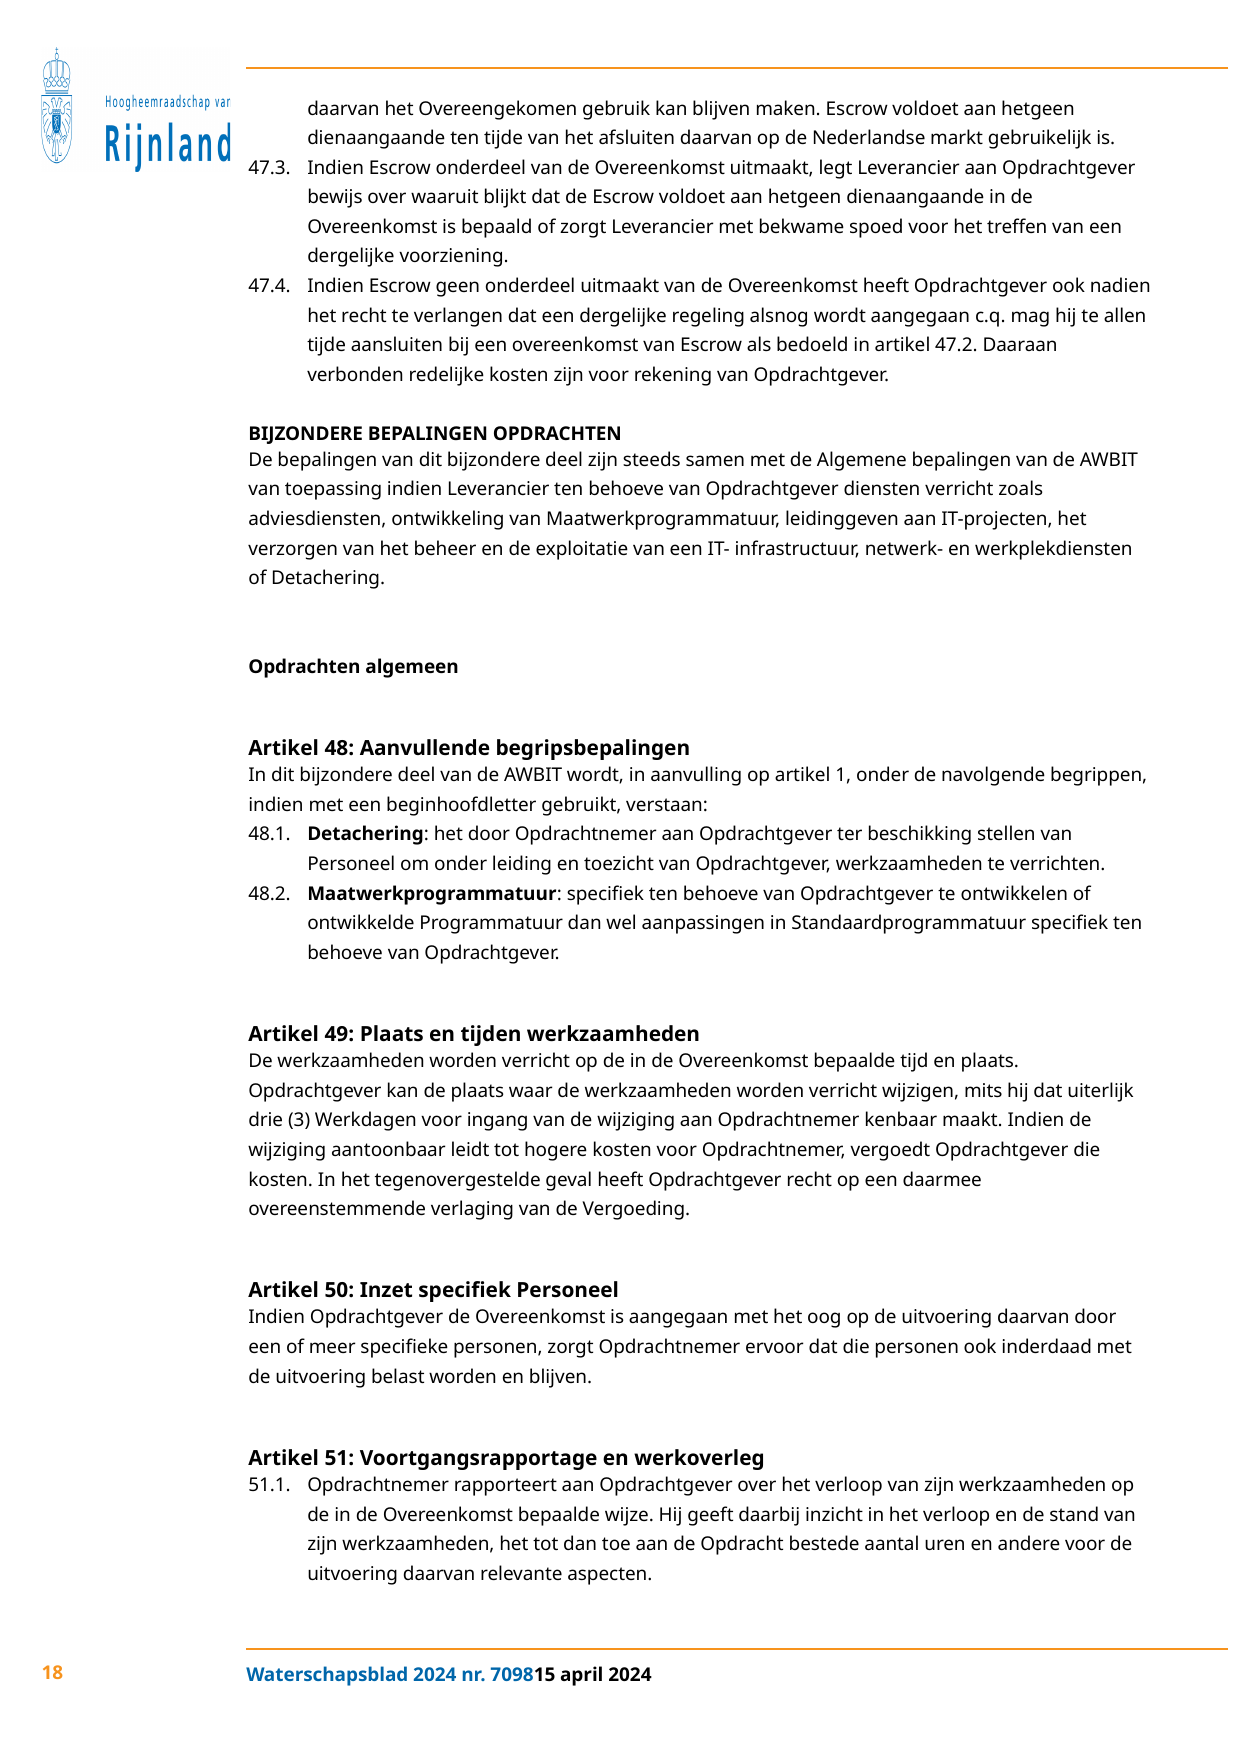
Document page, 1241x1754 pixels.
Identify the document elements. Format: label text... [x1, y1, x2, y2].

text Artikel 51: Voortgangsrapportage en werkoverleg [248, 1443, 1152, 1471]
text BIJZONDERE BEPALINGEN OPDRACHTEN [248, 420, 1152, 446]
text Artikel 49: Plaats en tijden werkzaamheden [248, 1019, 1152, 1047]
text In dit bijzondere deel van de AWBIT wordt, in aanvulling op artikel 1, onder de navolgende begrippen, indien met een beginhoofdletter gebruikt, verstaan: [248, 761, 1152, 817]
list daarvan het Overeengekomen gebruik kan blijven maken. Escrow voldoet aan hetgeen dienaangaande ten tijde van het afsluiten daarvan op de Nederlandse markt gebruikelijk is. [248, 95, 1152, 150]
text Artikel 48: Aanvullende begripsbepalingen [248, 733, 1152, 761]
list Opdrachtnemer rapporteert aan Opdrachtgever over het verloop van zijn werkzaamheden op de in de Overeenkomst bepaalde wijze. Hij geeft daarbij inzicht in het verloop en de stand van zijn werkzaamheden, het tot dan toe aan de Opdracht bestede aantal uren en andere voor de uitvoering daarvan relevante aspecten. [248, 1471, 1152, 1586]
list Detachering: het door Opdrachtnemer aan Opdrachtgever ter beschikking stellen van Personeel om onder leiding en toezicht van Opdrachtgever, werkzaamheden te verrichten. [248, 821, 1152, 876]
list Indien Escrow geen onderdeel uitmaakt van de Overeenkomst heeft Opdrachtgever ook nadien het recht te verlangen dat een dergelijke regeling alsnog wordt aangegaan c.q. mag hij te allen tijde aansluiten bij een overeenkomst van Escrow als bedoeld in artikel 47.2. Daaraan verbonden redelijke kosten zijn voor rekening van Opdrachtgever. [248, 272, 1152, 387]
text De bepalingen van dit bijzondere deel zijn steeds samen met de Algemene bepalingen van de AWBIT van toepassing indien Leverancier ten behoeve van Opdrachtgever diensten verricht zoals adviesdiensten, ontwikkeling van Maatwerkprogrammatuur, leidinggeven aan IT-projecten, het verzorgen van het beheer en de exploitatie van een IT- infrastructuur, netwerk- en werkplekdiensten of Detachering. [248, 446, 1152, 590]
text De werkzaamheden worden verricht op de in de Overeenkomst bepaalde tijd en plaats. Opdrachtgever kan de plaats waar de werkzaamheden worden verricht wijzigen, mits hij dat uiterlijk drie (3) Werkdagen voor ingang van de wijziging aan Opdrachtnemer kenbaar maakt. Indien de wijziging aantoonbaar leidt tot hogere kosten voor Opdrachtnemer, vergoedt Opdrachtgever die kosten. In het tegenovergestelde geval heeft Opdrachtgever recht op een daarmee overeenstemmende verlaging van de Vergoeding. [248, 1047, 1152, 1221]
text Opdrachten algemeen [248, 653, 1152, 679]
list Indien Escrow onderdeel van de Overeenkomst uitmaakt, legt Leverancier aan Opdrachtgever bewijs over waaruit blijkt dat de Escrow voldoet aan hetgeen dienaangaande in de Overeenkomst is bepaald of zorgt Leverancier met bekwame spoed voor het treffen van een dergelijke voorziening. [248, 154, 1152, 268]
text Indien Opdrachtgever de Overeenkomst is aangegaan met het oog op de uitvoering daarvan door een of meer specifieke personen, zorgt Opdrachtnemer ervoor dat die personen ook inderdaad met de uitvoering belast worden en blijven. [248, 1304, 1152, 1389]
text Artikel 50: Inzet specifiek Personeel [248, 1275, 1152, 1304]
list Maatwerkprogrammatuur: specifiek ten behoeve van Opdrachtgever te ontwikkelen of ontwikkelde Programmatuur dan wel aanpassingen in Standaardprogrammatuur specifiek ten behoeve van Opdrachtgever. [248, 880, 1152, 965]
picture [41, 47, 231, 172]
